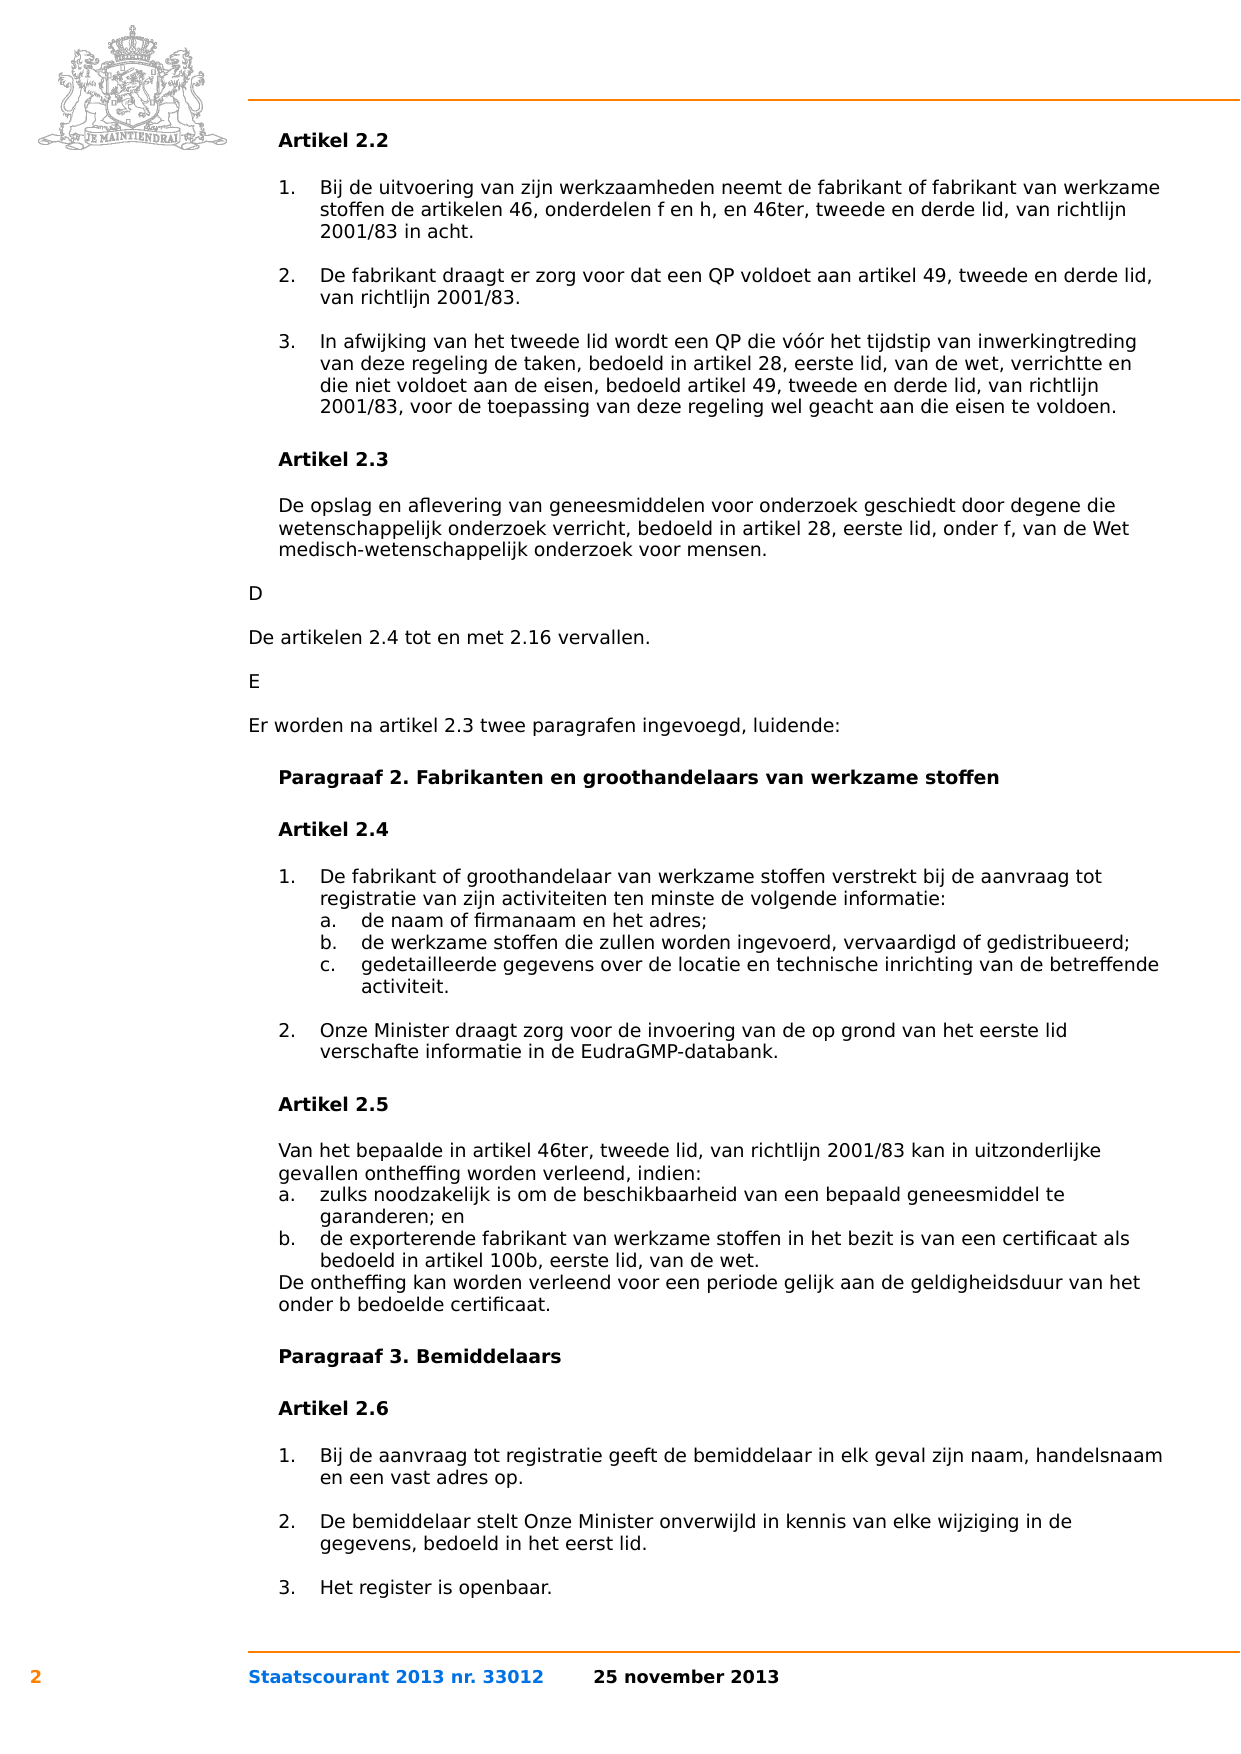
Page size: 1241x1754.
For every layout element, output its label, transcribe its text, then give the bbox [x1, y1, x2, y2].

subtitle Paragraaf 3. Bemiddelaars [278, 1346, 1163, 1368]
text 1. Bij de uitvoering van zijn werkzaamheden neemt de fabrikant of fabrikant van werkzame stoffen de artikelen 46, onderdelen f en h, en 46ter, tweede en derde lid, van richtlijn 2001/83 in acht. [278, 177, 1163, 243]
text Van het bepaalde in artikel 46ter, tweede lid, van richtlijn 2001/83 kan in uitzonderlijke gevallen ontheffing worden verleend, indien: [278, 1140, 1163, 1184]
subtitle Artikel 2.5 [278, 1093, 1163, 1115]
text 3. In afwijking van het tweede lid wordt een QP die vóór het tijdstip van inwerkingtreding van deze regeling de taken, bedoeld in artikel 28, eerste lid, van de wet, verrichtte en die niet voldoet aan de eisen, bedoeld artikel 49, tweede en derde lid, van richtlijn 2001/83, voor de toepassing van deze regeling wel geacht aan die eisen te voldoen. [278, 331, 1163, 418]
text 2. De bemiddelaar stelt Onze Minister onverwijld in kennis van elke wijziging in de gegevens, bedoeld in het eerst lid. [278, 1511, 1163, 1555]
text 1. Bij de aanvraag tot registratie geeft de bemiddelaar in elk geval zijn naam, handelsnaam en een vast adres op. [278, 1445, 1163, 1489]
text b. de werkzame stoffen die zullen worden ingevoerd, vervaardigd of gedistribueerd; [319, 932, 1163, 954]
text b. de exporterende fabrikant van werkzame stoffen in het bezit is van een certificaat als bedoeld in artikel 100b, eerste lid, van de wet. [278, 1228, 1163, 1272]
text D [248, 583, 1163, 605]
text De opslag en aflevering van geneesmiddelen voor onderzoek geschiedt door degene die wetenschappelijk onderzoek verricht, bedoeld in artikel 28, eerste lid, onder f, van de Wet medisch-wetenschappelijk onderzoek voor mensen. [278, 495, 1163, 561]
text De ontheffing kan worden verleend voor een periode gelijk aan de geldigheidsduur van het onder b bedoelde certificaat. [278, 1272, 1163, 1316]
subtitle Artikel 2.3 [278, 448, 1163, 470]
subtitle Paragraaf 2. Fabrikanten en groothandelaars van werkzame stoffen [278, 767, 1163, 789]
subtitle Artikel 2.2 [278, 130, 1163, 152]
subtitle Artikel 2.4 [278, 819, 1163, 841]
text E [248, 671, 1163, 693]
text a. zulks noodzakelijk is om de beschikbaarheid van een bepaald geneesmiddel te garanderen; en [278, 1184, 1163, 1228]
text c. gedetailleerde gegevens over de locatie en technische inrichting van de betreffende activiteit. [319, 954, 1163, 998]
text 1. De fabrikant of groothandelaar van werkzame stoffen verstrekt bij de aanvraag tot registratie van zijn activiteiten ten minste de volgende informatie: [278, 866, 1163, 910]
subtitle Artikel 2.6 [278, 1398, 1163, 1420]
picture [38, 25, 227, 150]
text Er worden na artikel 2.3 twee paragrafen ingevoegd, luidende: [248, 715, 1163, 737]
text 2. Onze Minister draagt zorg voor de invoering van de op grond van het eerste lid verschafte informatie in de EudraGMP-databank. [278, 1019, 1163, 1063]
text De artikelen 2.4 tot en met 2.16 vervallen. [248, 627, 1163, 649]
text 3. Het register is openbaar. [278, 1577, 1163, 1599]
text a. de naam of firmanaam en het adres; [319, 910, 1163, 932]
text 2. De fabrikant draagt er zorg voor dat een QP voldoet aan artikel 49, tweede en derde lid, van richtlijn 2001/83. [278, 265, 1163, 309]
